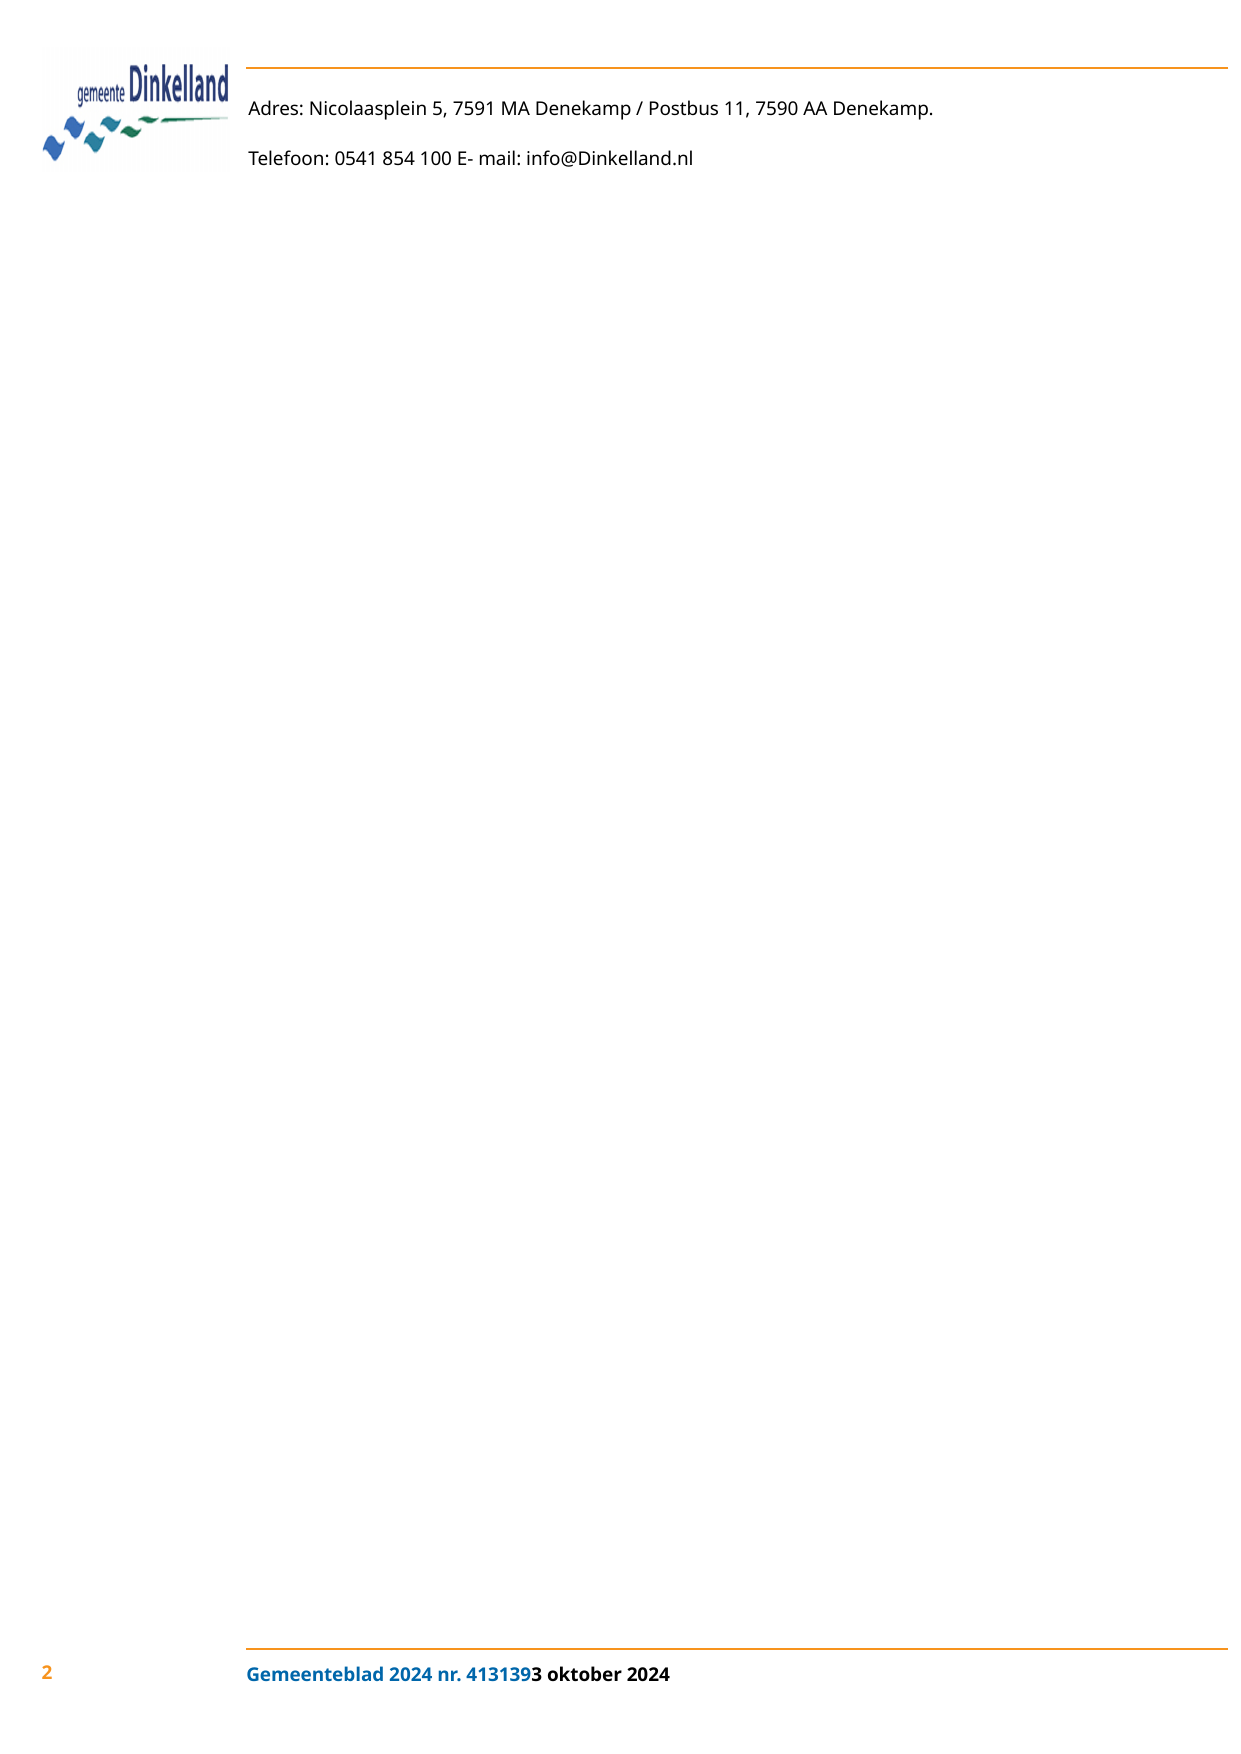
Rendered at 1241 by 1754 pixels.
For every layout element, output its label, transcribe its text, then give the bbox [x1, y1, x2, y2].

text Adres: Nicolaasplein 5, 7591 MA Denekamp / Postbus 11, 7590 AA Denekamp. [248, 95, 1152, 121]
text Telefoon: 0541 854 100 E- mail: info@Dinkelland.nl [248, 145, 1152, 171]
picture [41, 47, 231, 172]
